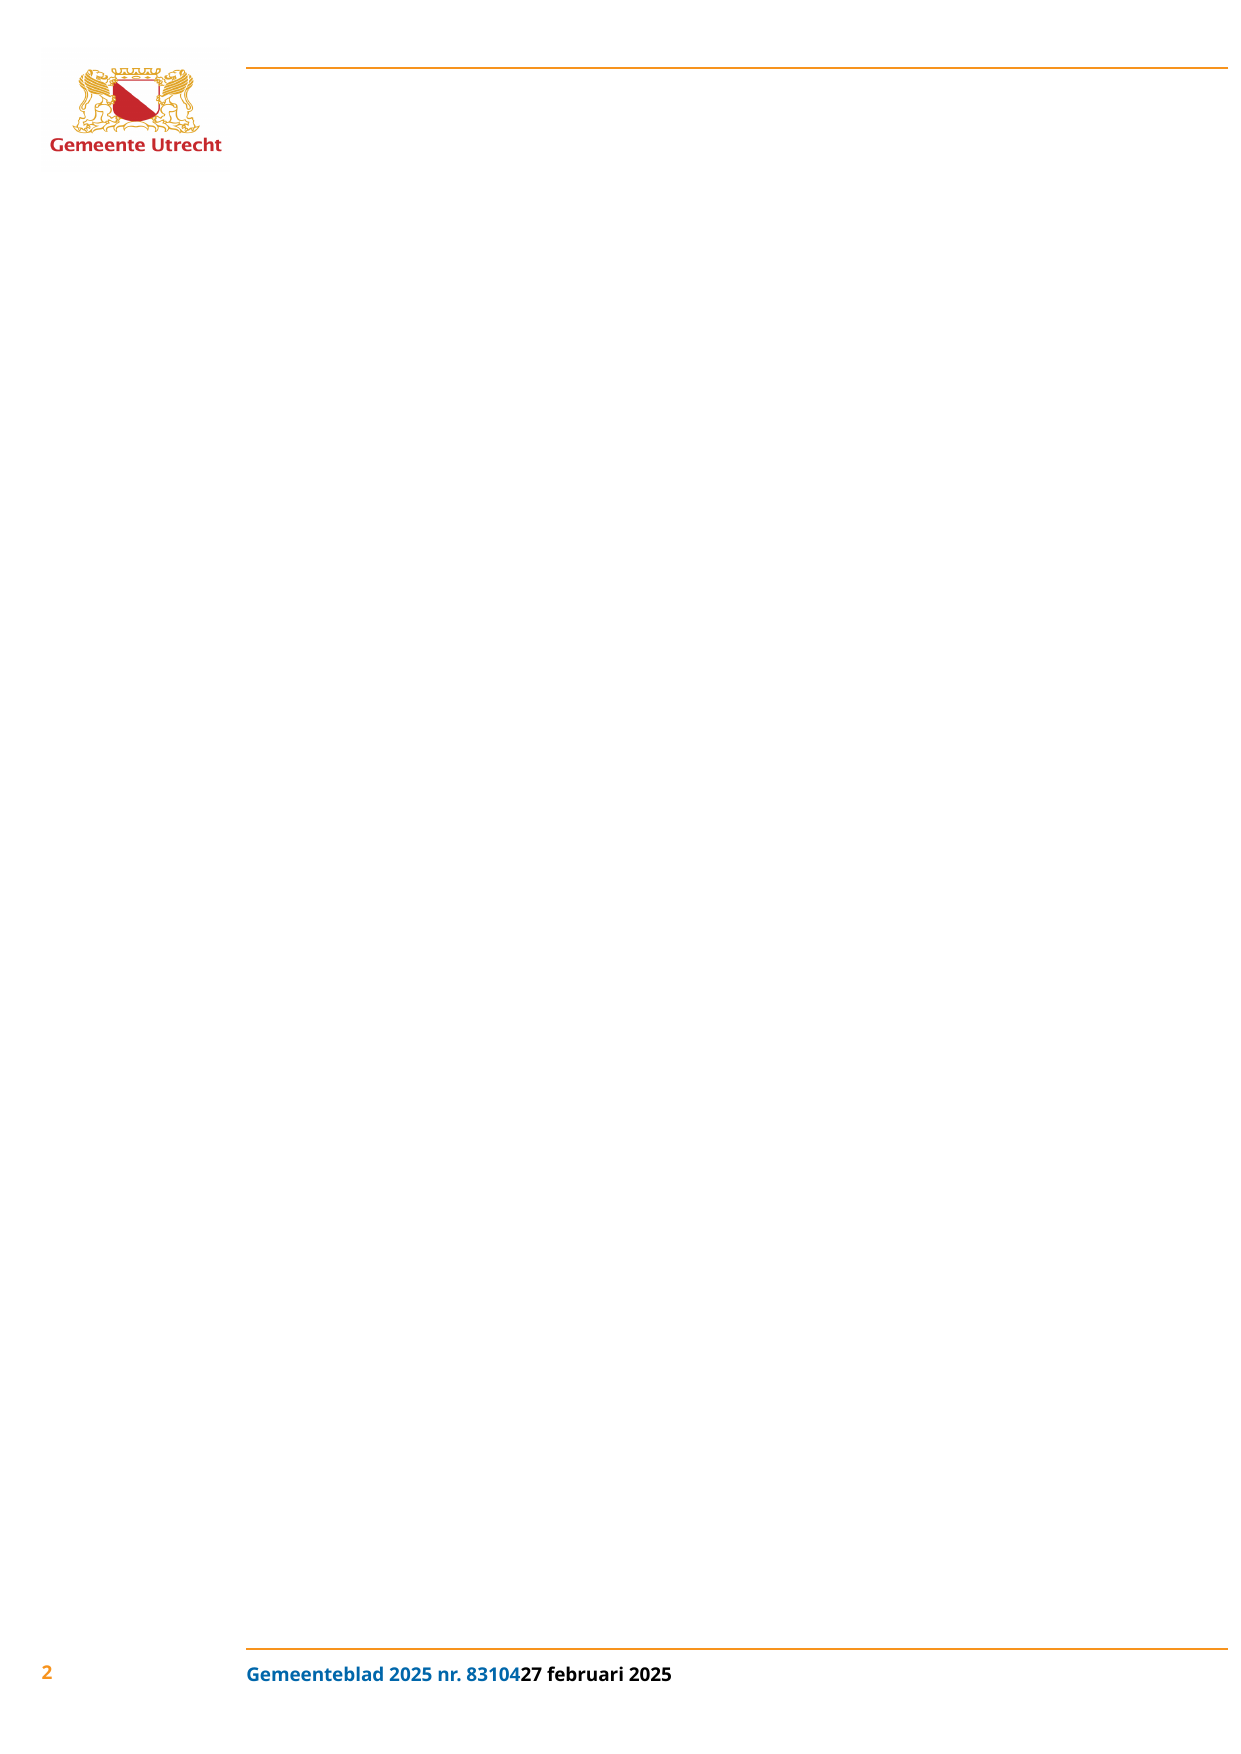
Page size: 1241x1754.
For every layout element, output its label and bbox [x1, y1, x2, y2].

picture [41, 47, 231, 172]
